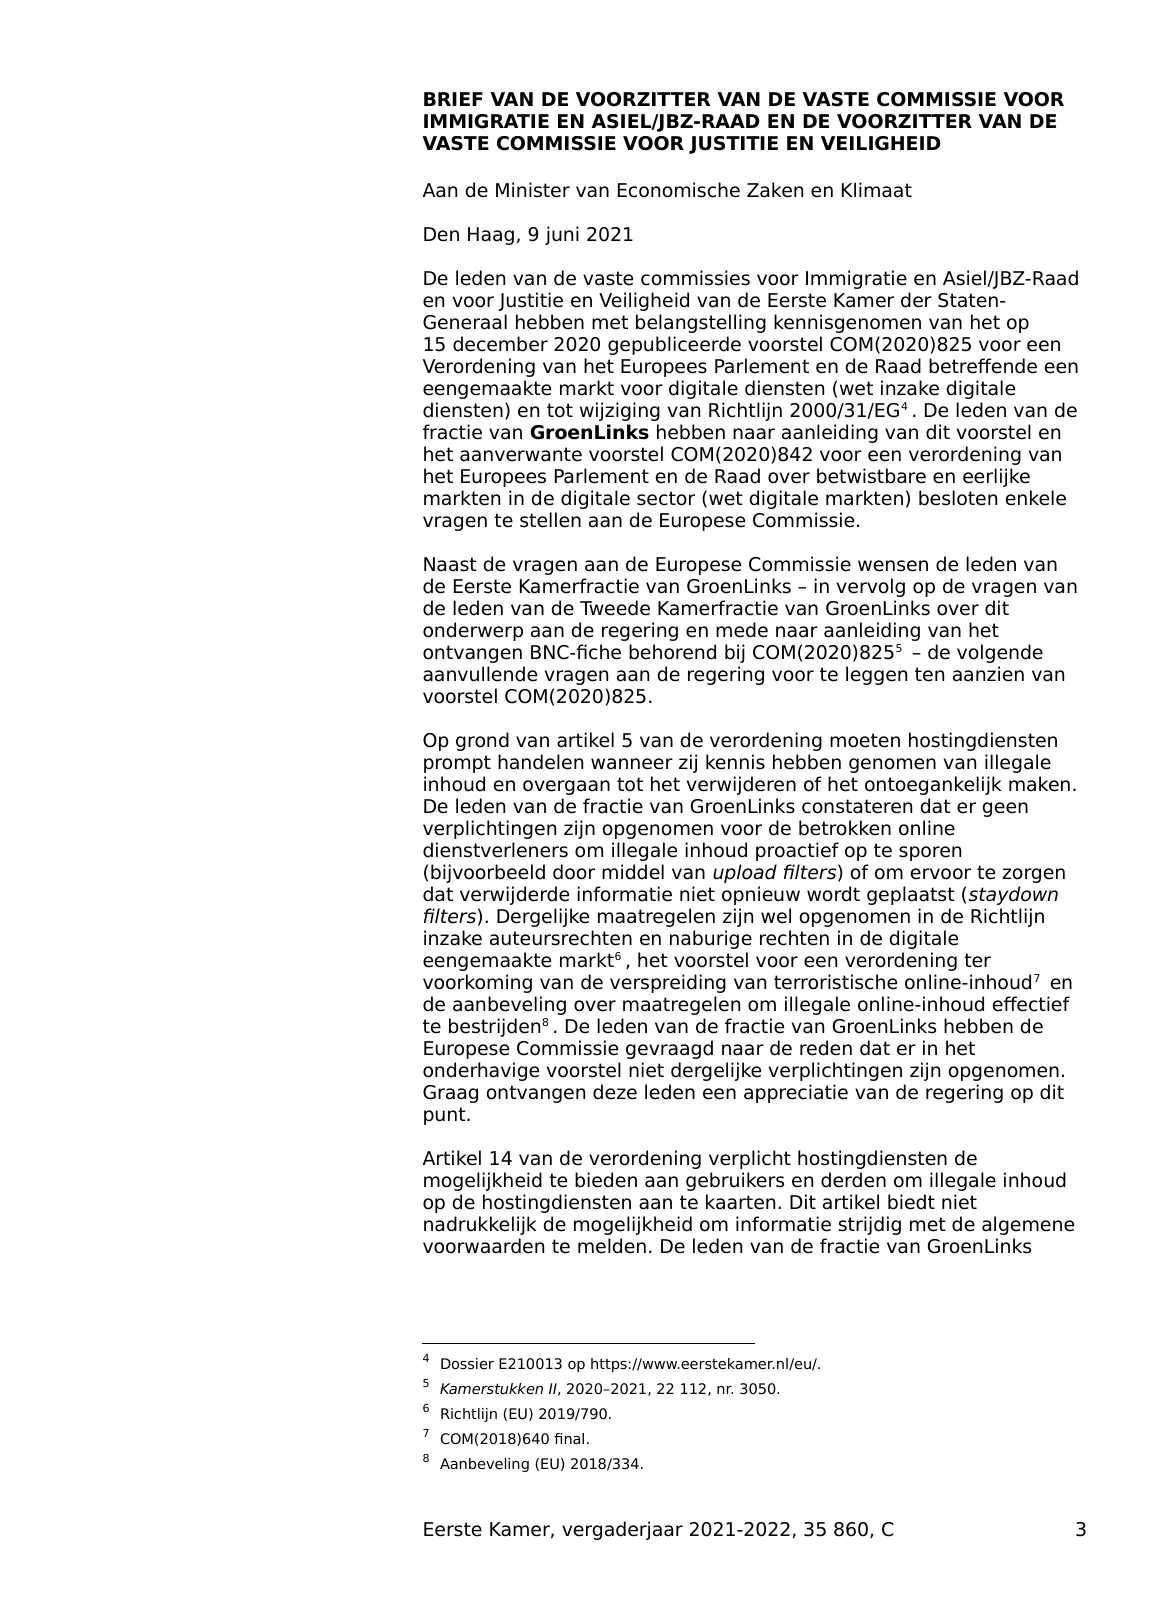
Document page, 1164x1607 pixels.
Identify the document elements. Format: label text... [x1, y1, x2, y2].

text Aanbeveling (EU) 2018/334. [422, 1452, 1087, 1474]
text Naast de vragen aan de Europese Commissie wensen de leden van de Eerste Kamerfractie van GroenLinks – in vervolg op de vragen van de leden van de Tweede Kamerfractie van GroenLinks over dit onderwerp aan de regering en mede naar aanleiding van het ontvangen BNC-fiche behorend bij COM(2020)825 – de volgende aanvullende vragen aan de regering voor te leggen ten aanzien van voorstel COM(2020)825. [422, 554, 1087, 708]
text Artikel 14 van de verordening verplicht hostingdiensten de mogelijkheid te bieden aan gebruikers en derden om illegale inhoud op de hostingdiensten aan te kaarten. Dit artikel biedt niet nadrukkelijk de mogelijkheid om informatie strijdig met de algemene voorwaarden te melden. De leden van de fractie van GroenLinks [422, 1148, 1087, 1258]
text Richtlijn (EU) 2019/790. [422, 1402, 1087, 1424]
text Kamerstukken II, 2020–2021, 22 112, nr. 3050. [422, 1377, 1087, 1399]
text De leden van de vaste commissies voor Immigratie en Asiel/JBZ-Raad en voor Justitie en Veiligheid van de Eerste Kamer der Staten-Generaal hebben met belangstelling kennisgenomen van het op 15 december 2020 gepubliceerde voorstel COM(2020)825 voor een Verordening van het Europees Parlement en de Raad betreffende een eengemaakte markt voor digitale diensten (wet inzake digitale diensten) en tot wijziging van Richtlijn 2000/31/EG. De leden van de fractie van GroenLinks hebben naar aanleiding van dit voorstel en het aanverwante voorstel COM(2020)842 voor een verordening van het Europees Parlement en de Raad over betwistbare en eerlijke markten in de digitale sector (wet digitale markten) besloten enkele vragen te stellen aan de Europese Commissie. [422, 268, 1087, 532]
text Den Haag, 9 juni 2021 [422, 224, 1087, 246]
text Dossier E210013 op https://www.eerstekamer.nl/eu/. [422, 1352, 1087, 1374]
subtitle BRIEF VAN DE VOORZITTER VAN DE VASTE COMMISSIE VOOR IMMIGRATIE EN ASIEL/JBZ-RAAD EN DE VOORZITTER VAN DE VASTE COMMISSIE VOOR JUSTITIE EN VEILIGHEID [422, 89, 1087, 155]
text COM(2018)640 final. [422, 1427, 1087, 1449]
text Aan de Minister van Economische Zaken en Klimaat [422, 180, 1087, 202]
text Op grond van artikel 5 van de verordening moeten hostingdiensten prompt handelen wanneer zij kennis hebben genomen van illegale inhoud en overgaan tot het verwijderen of het ontoegankelijk maken. De leden van de fractie van GroenLinks constateren dat er geen verplichtingen zijn opgenomen voor de betrokken online dienstverleners om illegale inhoud proactief op te sporen (bijvoorbeeld door middel van upload filters) of om ervoor te zorgen dat verwijderde informatie niet opnieuw wordt geplaatst (staydown filters). Dergelijke maatregelen zijn wel opgenomen in de Richtlijn inzake auteursrechten en naburige rechten in de digitale eengemaakte markt, het voorstel voor een verordening ter voorkoming van de verspreiding van terroristische online-inhoud en de aanbeveling over maatregelen om illegale online-inhoud effectief te bestrijden. De leden van de fractie van GroenLinks hebben de Europese Commissie gevraagd naar de reden dat er in het onderhavige voorstel niet dergelijke verplichtingen zijn opgenomen. Graag ontvangen deze leden een appreciatie van de regering op dit punt. [422, 730, 1087, 1126]
